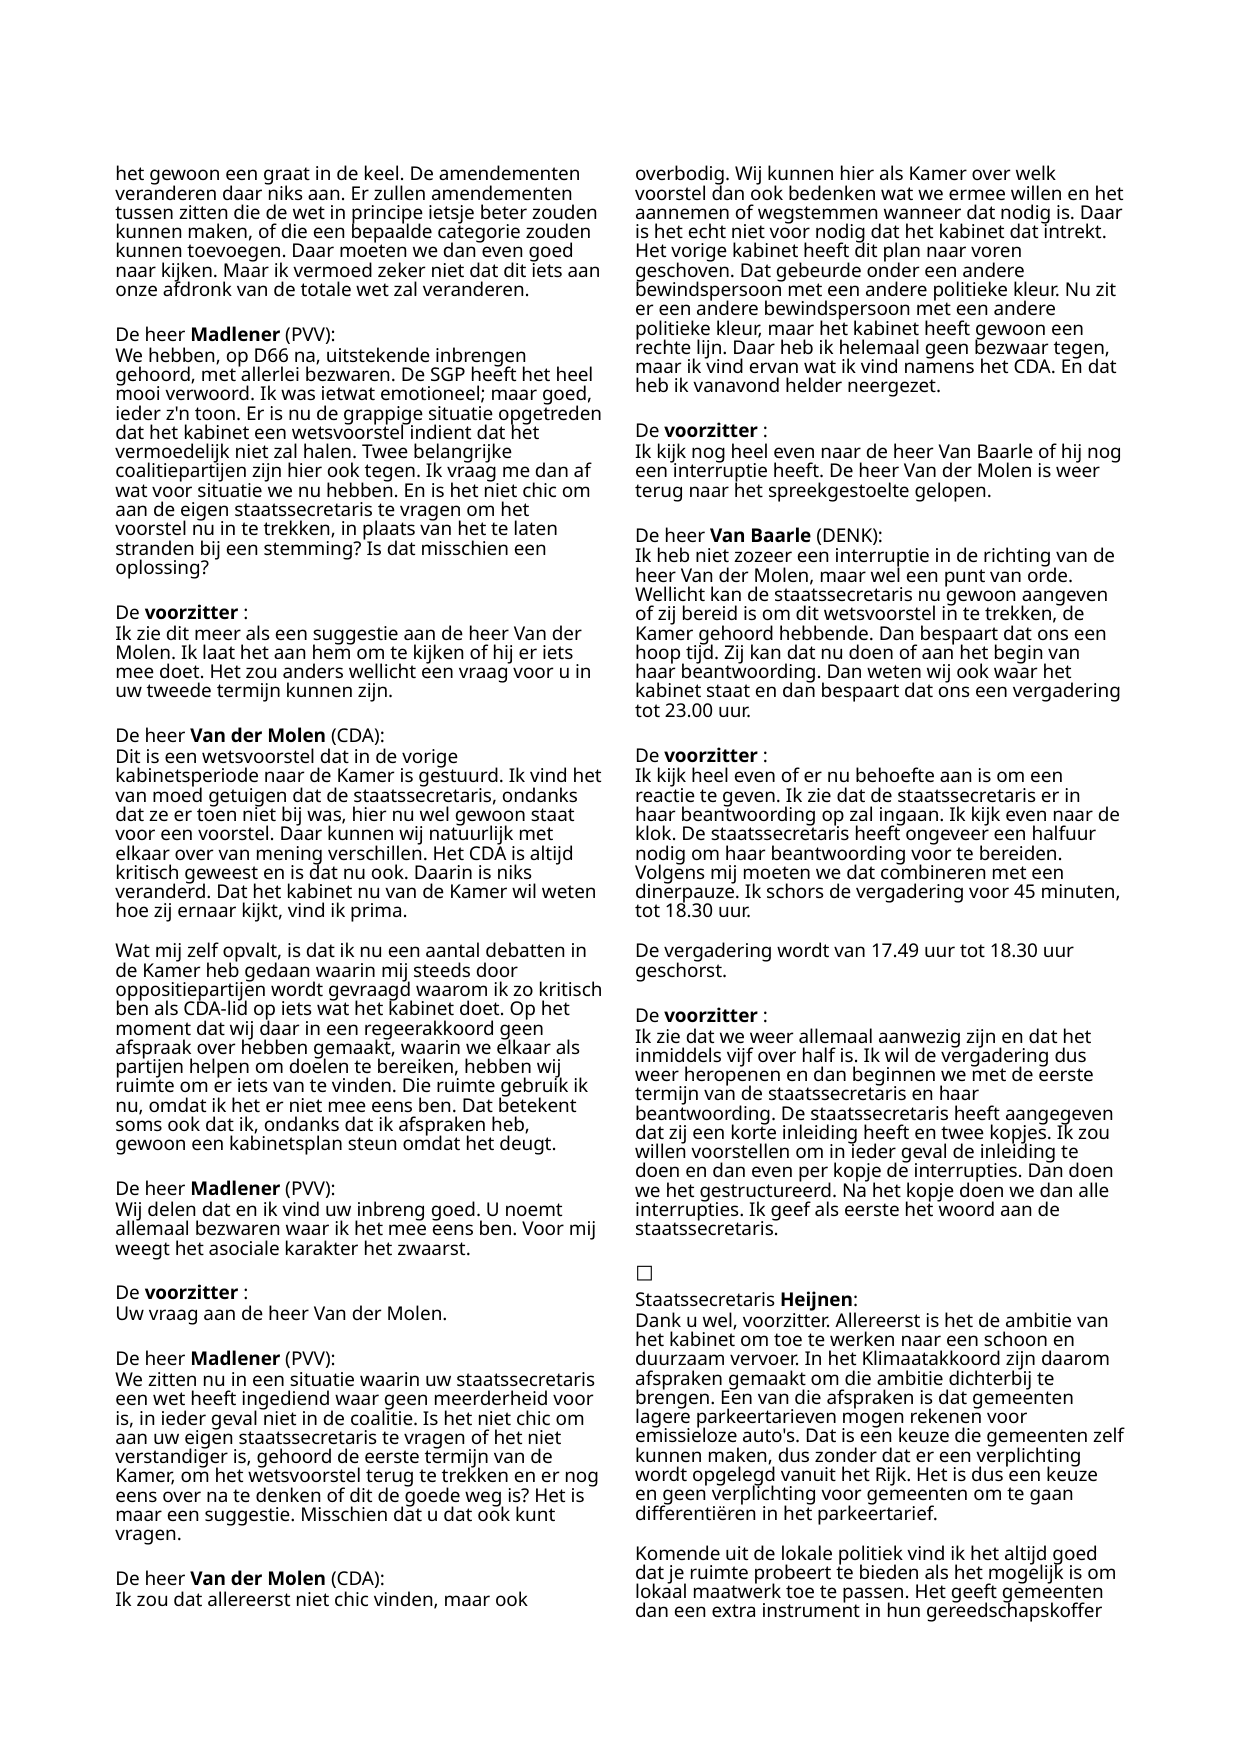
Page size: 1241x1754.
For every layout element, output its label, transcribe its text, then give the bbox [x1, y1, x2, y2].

text De heer Madlener (PVV): [115, 1345, 605, 1371]
text Ik zie dat we weer allemaal aanwezig zijn en dat het inmiddels vijf over half is. Ik wil de vergadering dus weer heropenen en dan beginnen we met de eerste termijn van de staatssecretaris en haar beantwoording. De staatssecretaris heeft aangegeven dat zij een korte inleiding heeft en twee kopjes. Ik zou willen voorstellen om in ieder geval de inleiding te doen en dan even per kopje de interrupties. Dan doen we het gestructureerd. Na het kopje doen we dan alle interrupties. Ik geef als eerste het woord aan de staatssecretaris. [635, 1028, 1125, 1239]
text We zitten nu in een situatie waarin uw staatssecretaris een wet heeft ingediend waar geen meerderheid voor is, in ieder geval niet in de coalitie. Is het niet chic om aan uw eigen staatssecretaris te vragen of het niet verstandiger is, gehoord de eerste termijn van de Kamer, om het wetsvoorstel terug te trekken en er nog eens over na te denken of dit de goede weg is? Het is maar een suggestie. Misschien dat u dat ook kunt vragen. [115, 1371, 605, 1544]
text De vergadering wordt van 17.49 uur tot 18.30 uur geschorst. [635, 942, 1125, 981]
text Ik zou dat allereerst niet chic vinden, maar ook [115, 1591, 605, 1610]
text Ik kijk nog heel even naar de heer Van Baarle of hij nog een interruptie heeft. De heer Van der Molen is weer terug naar het spreekgestoelte gelopen. [635, 443, 1125, 501]
text Dit is een wetsvoorstel dat in de vorige kabinetsperiode naar de Kamer is gestuurd. Ik vind het van moed getuigen dat de staatssecretaris, ondanks dat ze er toen niet bij was, hier nu wel gewoon staat voor een voorstel. Daar kunnen wij natuurlijk met elkaar over van mening verschillen. Het CDA is altijd kritisch geweest en is dat nu ook. Daarin is niks veranderd. Dat het kabinet nu van de Kamer wil weten hoe zij ernaar kijkt, vind ik prima. [115, 748, 605, 922]
text het gewoon een graat in de keel. De amendementen veranderen daar niks aan. Er zullen amendementen tussen zitten die de wet in principe ietsje beter zouden kunnen maken, of die een bepaalde categorie zouden kunnen toevoegen. Daar moeten we dan even goed naar kijken. Maar ik vermoed zeker niet dat dit iets aan onze afdronk van de totale wet zal veranderen. [115, 165, 605, 300]
text De heer Madlener (PVV): [115, 321, 605, 347]
text overbodig. Wij kunnen hier als Kamer over welk voorstel dan ook bedenken wat we ermee willen en het aannemen of wegstemmen wanneer dat nodig is. Daar is het echt niet voor nodig dat het kabinet dat intrekt. Het vorige kabinet heeft dit plan naar voren geschoven. Dat gebeurde onder een andere bewindspersoon met een andere politieke kleur. Nu zit er een andere bewindspersoon met een andere politieke kleur, maar het kabinet heeft gewoon een rechte lijn. Daar heb ik helemaal geen bezwaar tegen, maar ik vind ervan wat ik vind namens het CDA. En dat heb ik vanavond helder neergezet. [635, 165, 1125, 397]
text De voorzitter : [115, 599, 605, 624]
text Uw vraag aan de heer Van der Molen. [115, 1305, 605, 1324]
text Ik heb niet zozeer een interruptie in de richting van de heer Van der Molen, maar wel een punt van orde. Wellicht kan de staatssecretaris nu gewoon aangeven of zij bereid is om dit wetsvoorstel in te trekken, de Kamer gehoord hebbende. Dan bespaart dat ons een hoop tijd. Zij kan dat nu doen of aan het begin van haar beantwoording. Dan weten wij ook waar het kabinet staat en dan bespaart dat ons een vergadering tot 23.00 uur. [635, 547, 1125, 721]
text Dank u wel, voorzitter. Allereerst is het de ambitie van het kabinet om toe te werken naar een schoon en duurzaam vervoer. In het Klimaatakkoord zijn daarom afspraken gemaakt om die ambitie dichterbij te brengen. Een van die afspraken is dat gemeenten lagere parkeertarieven mogen rekenen voor emissieloze auto's. Dat is een keuze die gemeenten zelf kunnen maken, dus zonder dat er een verplichting wordt opgelegd vanuit het Rijk. Het is dus een keuze en geen verplichting voor gemeenten om te gaan differentiëren in het parkeertarief. [635, 1312, 1125, 1524]
text De heer Van der Molen (CDA): [115, 722, 605, 748]
text Wat mij zelf opvalt, is dat ik nu een aantal debatten in de Kamer heb gedaan waarin mij steeds door oppositiepartijen wordt gevraagd waarom ik zo kritisch ben als CDA-lid op iets wat het kabinet doet. Op het moment dat wij daar in een regeerakkoord geen afspraak over hebben gemaakt, waarin we elkaar als partijen helpen om doelen te bereiken, hebben wij ruimte om er iets van te vinden. Die ruimte gebruik ik nu, omdat ik het er niet mee eens ben. Dat betekent soms ook dat ik, ondanks dat ik afspraken heb, gewoon een kabinetsplan steun omdat het deugt. [115, 942, 605, 1154]
text De voorzitter : [635, 1002, 1125, 1028]
text De heer Van der Molen (CDA): [115, 1565, 605, 1591]
text Ik kijk heel even of er nu behoefte aan is om een reactie te geven. Ik zie dat de staatssecretaris er in haar beantwoording op zal ingaan. Ik kijk even naar de klok. De staatssecretaris heeft ongeveer een halfuur nodig om haar beantwoording voor te bereiden. Volgens mij moeten we dat combineren met een dinerpauze. Ik schors de vergadering voor 45 minuten, tot 18.30 uur. [635, 767, 1125, 922]
text Komende uit de lokale politiek vind ik het altijd goed dat je ruimte probeert te bieden als het mogelijk is om lokaal maatwerk toe te passen. Het geeft gemeenten dan een extra instrument in hun gereedschapskoffer [635, 1544, 1125, 1622]
text De voorzitter : [635, 742, 1125, 767]
text De heer Madlener (PVV): [115, 1175, 605, 1201]
text De voorzitter : [635, 417, 1125, 443]
text We hebben, op D66 na, uitstekende inbrengen gehoord, met allerlei bezwaren. De SGP heeft het heel mooi verwoord. Ik was ietwat emotioneel; maar goed, ieder z'n toon. Er is nu de grappige situatie opgetreden dat het kabinet een wetsvoorstel indient dat het vermoedelijk niet zal halen. Twee belangrijke coalitiepartijen zijn hier ook tegen. Ik vraag me dan af wat voor situatie we nu hebben. En is het niet chic om aan de eigen staatssecretaris te vragen om het voorstel nu in te trekken, in plaats van het te laten stranden bij een stemming? Is dat misschien een oplossing? [115, 347, 605, 578]
text De voorzitter : [115, 1279, 605, 1305]
text Ik zie dit meer als een suggestie aan de heer Van der Molen. Ik laat het aan hem om te kijken of hij er iets mee doet. Het zou anders wellicht een vraag voor u in uw tweede termijn kunnen zijn. [115, 624, 605, 702]
text Wij delen dat en ik vind uw inbreng goed. U noemt allemaal bezwaren waar ik het mee eens ben. Voor mij weegt het asociale karakter het zwaarst. [115, 1201, 605, 1259]
text Staatssecretaris Heijnen: [635, 1286, 1125, 1312]
text ⬜ [635, 1260, 1125, 1286]
text De heer Van Baarle (DENK): [635, 522, 1125, 547]
